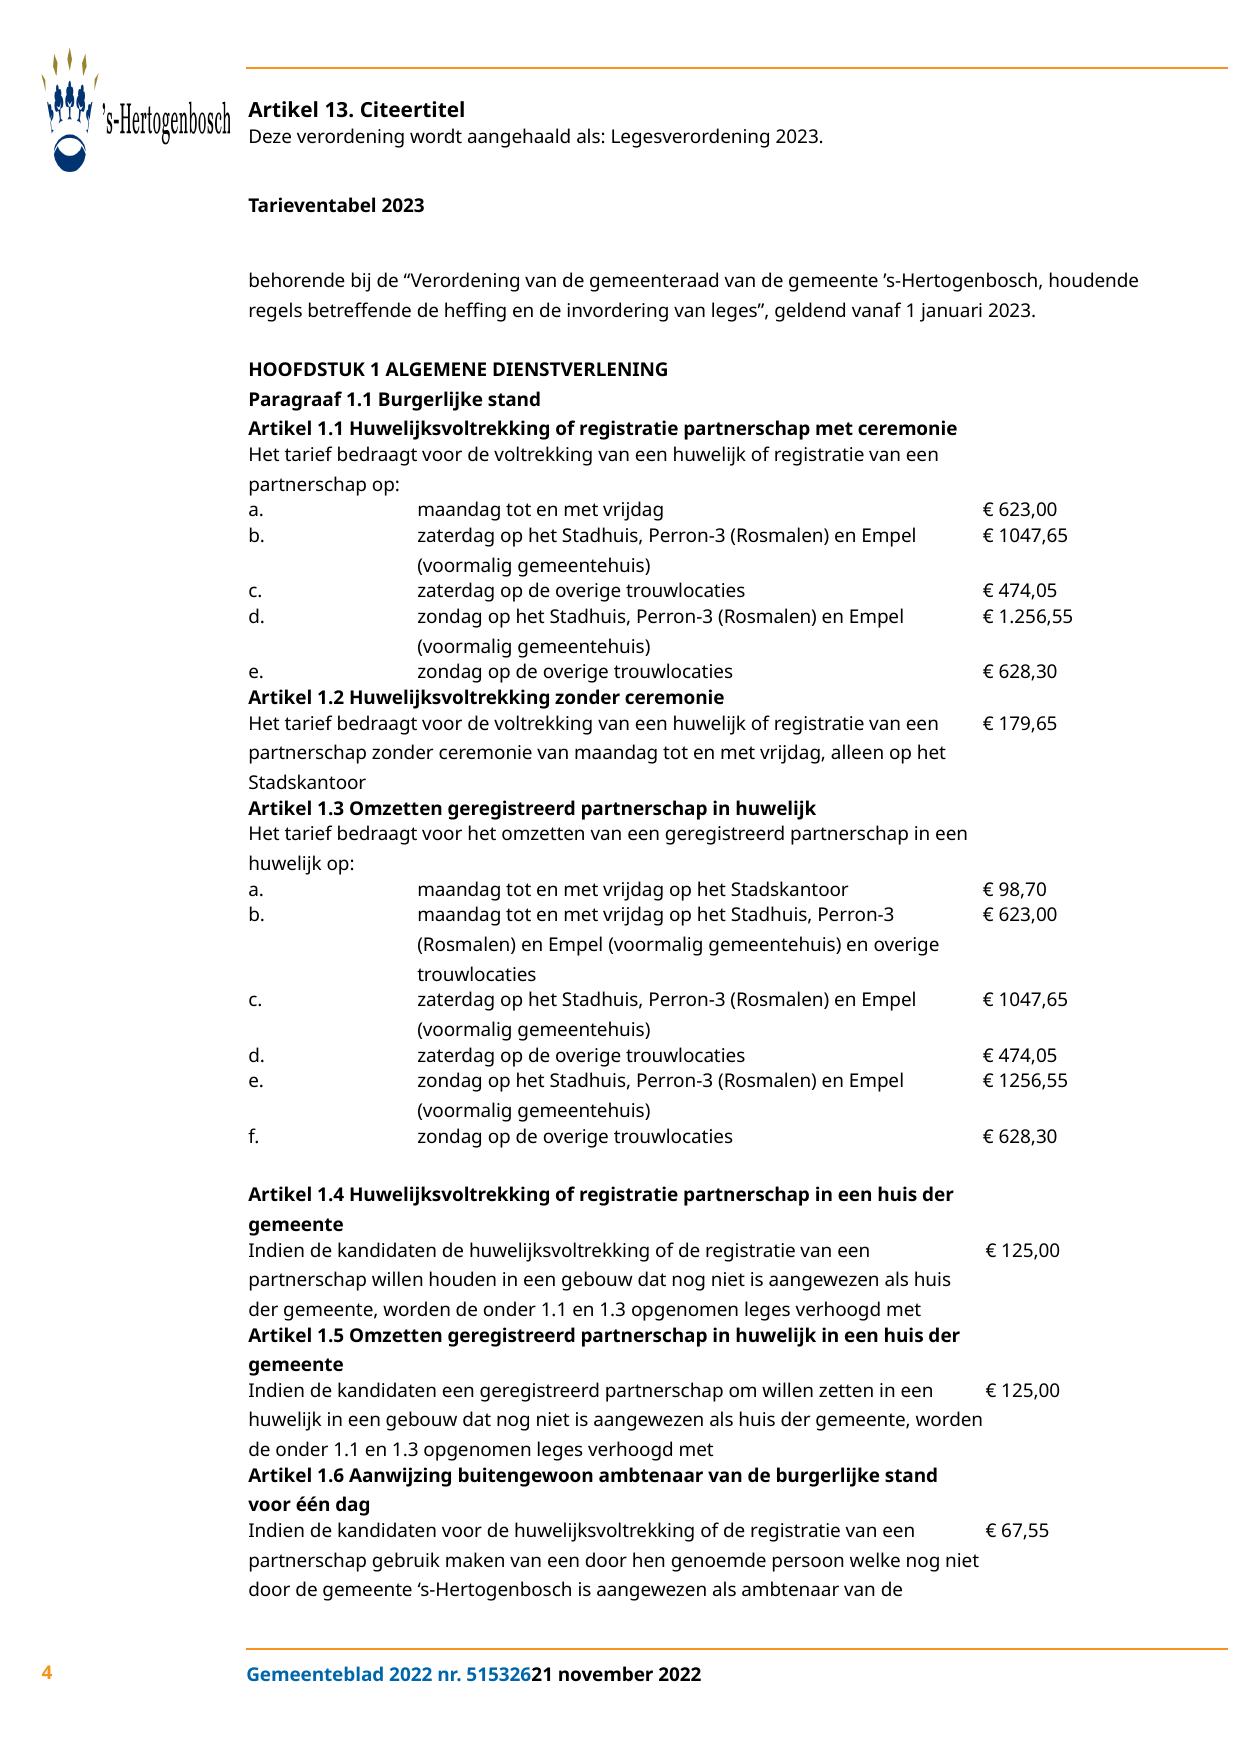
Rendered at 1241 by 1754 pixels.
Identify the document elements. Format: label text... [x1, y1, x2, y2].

table_cell Het tarief bedraagt voor het omzetten van een geregistreerd partnerschap in een huwelijk op: [248, 821, 983, 876]
table_cell € 67,55 [985, 1517, 1152, 1602]
table_cell zaterdag op het Stadhuis, Perron-3 (Rosmalen) en Empel (voormalig gemeentehuis) [417, 987, 983, 1042]
picture [41, 47, 231, 172]
table_cell € 474,05 [983, 578, 1152, 603]
table_cell Indien de kandidaten voor de huwelijksvoltrekking of de registratie van een partnerschap gebruik maken van een door hen genoemde persoon welke nog niet door de gemeente ‘s-Hertogenbosch is aangewezen als ambtenaar van de [248, 1517, 985, 1602]
table_cell maandag tot en met vrijdag op het Stadhuis, Perron-3 (Rosmalen) en Empel (voormalig gemeentehuis) en overige trouwlocaties [417, 902, 983, 987]
table_cell Het tarief bedraagt voor de voltrekking van een huwelijk of registratie van een partnerschap zonder ceremonie van maandag tot en met vrijdag, alleen op het Stadskantoor [248, 710, 983, 795]
table_cell f. [248, 1123, 417, 1149]
table_cell Indien de kandidaten een geregistreerd partnerschap om willen zetten in een huwelijk in een gebouw dat nog niet is aangewezen als huis der gemeente, worden de onder 1.1 en 1.3 opgenomen leges verhoogd met [248, 1377, 985, 1462]
table_header Artikel 1.4 Huwelijksvoltrekking of registratie partnerschap in een huis der gemeente [248, 1182, 985, 1237]
table_cell Artikel 1.6 Aanwijzing buitengewoon ambtenaar van de burgerlijke stand voor één dag [248, 1462, 985, 1517]
table_cell Artikel 1.5 Omzetten geregistreerd partnerschap in huwelijk in een huis der gemeente [248, 1322, 985, 1377]
table_cell maandag tot en met vrijdag op het Stadskantoor [417, 876, 983, 902]
table_cell d. [248, 603, 417, 658]
table_cell e. [248, 659, 417, 684]
text Artikel 13. Citeertitel [248, 95, 1152, 123]
table_cell Artikel 1.2 Huwelijksvoltrekking zonder ceremonie [248, 684, 983, 710]
table_cell € 125,00 [985, 1377, 1152, 1462]
table_header [983, 415, 1152, 441]
table_cell [983, 441, 1152, 496]
table_cell [985, 1322, 1152, 1377]
table_cell d. [248, 1042, 417, 1068]
table_cell zaterdag op het Stadhuis, Perron-3 (Rosmalen) en Empel (voormalig gemeentehuis) [417, 522, 983, 577]
text Deze verordening wordt aangehaald als: Legesverordening 2023. [248, 123, 1152, 149]
table_cell e. [248, 1068, 417, 1123]
table_header Artikel 1.1 Huwelijksvoltrekking of registratie partnerschap met ceremonie [248, 415, 983, 441]
table_cell zaterdag op de overige trouwlocaties [417, 1042, 983, 1068]
table_cell Indien de kandidaten de huwelijksvoltrekking of de registratie van een partnerschap willen houden in een gebouw dat nog niet is aangewezen als huis der gemeente, worden de onder 1.1 en 1.3 opgenomen leges verhoogd met [248, 1237, 985, 1322]
table_cell € 628,30 [983, 659, 1152, 684]
table_cell € 474,05 [983, 1042, 1152, 1068]
table_cell € 179,65 [983, 710, 1152, 795]
table_cell € 623,00 [983, 496, 1152, 522]
text Paragraaf 1.1 Burgerlijke stand [248, 386, 1152, 411]
table_cell zondag op het Stadhuis, Perron-3 (Rosmalen) en Empel (voormalig gemeentehuis) [417, 1068, 983, 1123]
table_cell c. [248, 987, 417, 1042]
table_cell zaterdag op de overige trouwlocaties [417, 578, 983, 603]
table_cell € 1047,65 [983, 522, 1152, 577]
table_cell Artikel 1.3 Omzetten geregistreerd partnerschap in huwelijk [248, 795, 983, 821]
table_cell € 1.256,55 [983, 603, 1152, 658]
table_cell a. [248, 876, 417, 902]
table_cell € 1047,65 [983, 987, 1152, 1042]
table_cell € 1256,55 [983, 1068, 1152, 1123]
table_cell [983, 795, 1152, 821]
text HOOFDSTUK 1 ALGEMENE DIENSTVERLENING [248, 356, 1152, 382]
table_cell € 623,00 [983, 902, 1152, 987]
table_cell [985, 1462, 1152, 1517]
table_cell maandag tot en met vrijdag [417, 496, 983, 522]
table_cell Het tarief bedraagt voor de voltrekking van een huwelijk of registratie van een partnerschap op: [248, 441, 983, 496]
table_cell [983, 684, 1152, 710]
table_cell zondag op de overige trouwlocaties [417, 659, 983, 684]
table_cell c. [248, 578, 417, 603]
text behorende bij de “Verordening van de gemeenteraad van de gemeente ’s-Hertogenbosch, houdende regels betreffende de heffing en de invordering van leges”, geldend vanaf 1 januari 2023. [248, 267, 1152, 323]
table_cell € 125,00 [985, 1237, 1152, 1322]
text Tarieventabel 2023 [248, 190, 1152, 218]
table_cell a. [248, 496, 417, 522]
table_cell zondag op de overige trouwlocaties [417, 1123, 983, 1149]
table_header [985, 1182, 1152, 1237]
table_cell zondag op het Stadhuis, Perron-3 (Rosmalen) en Empel (voormalig gemeentehuis) [417, 603, 983, 658]
table_cell [983, 821, 1152, 876]
table_cell b. [248, 902, 417, 987]
table_cell € 628,30 [983, 1123, 1152, 1149]
table_cell b. [248, 522, 417, 577]
table_cell € 98,70 [983, 876, 1152, 902]
